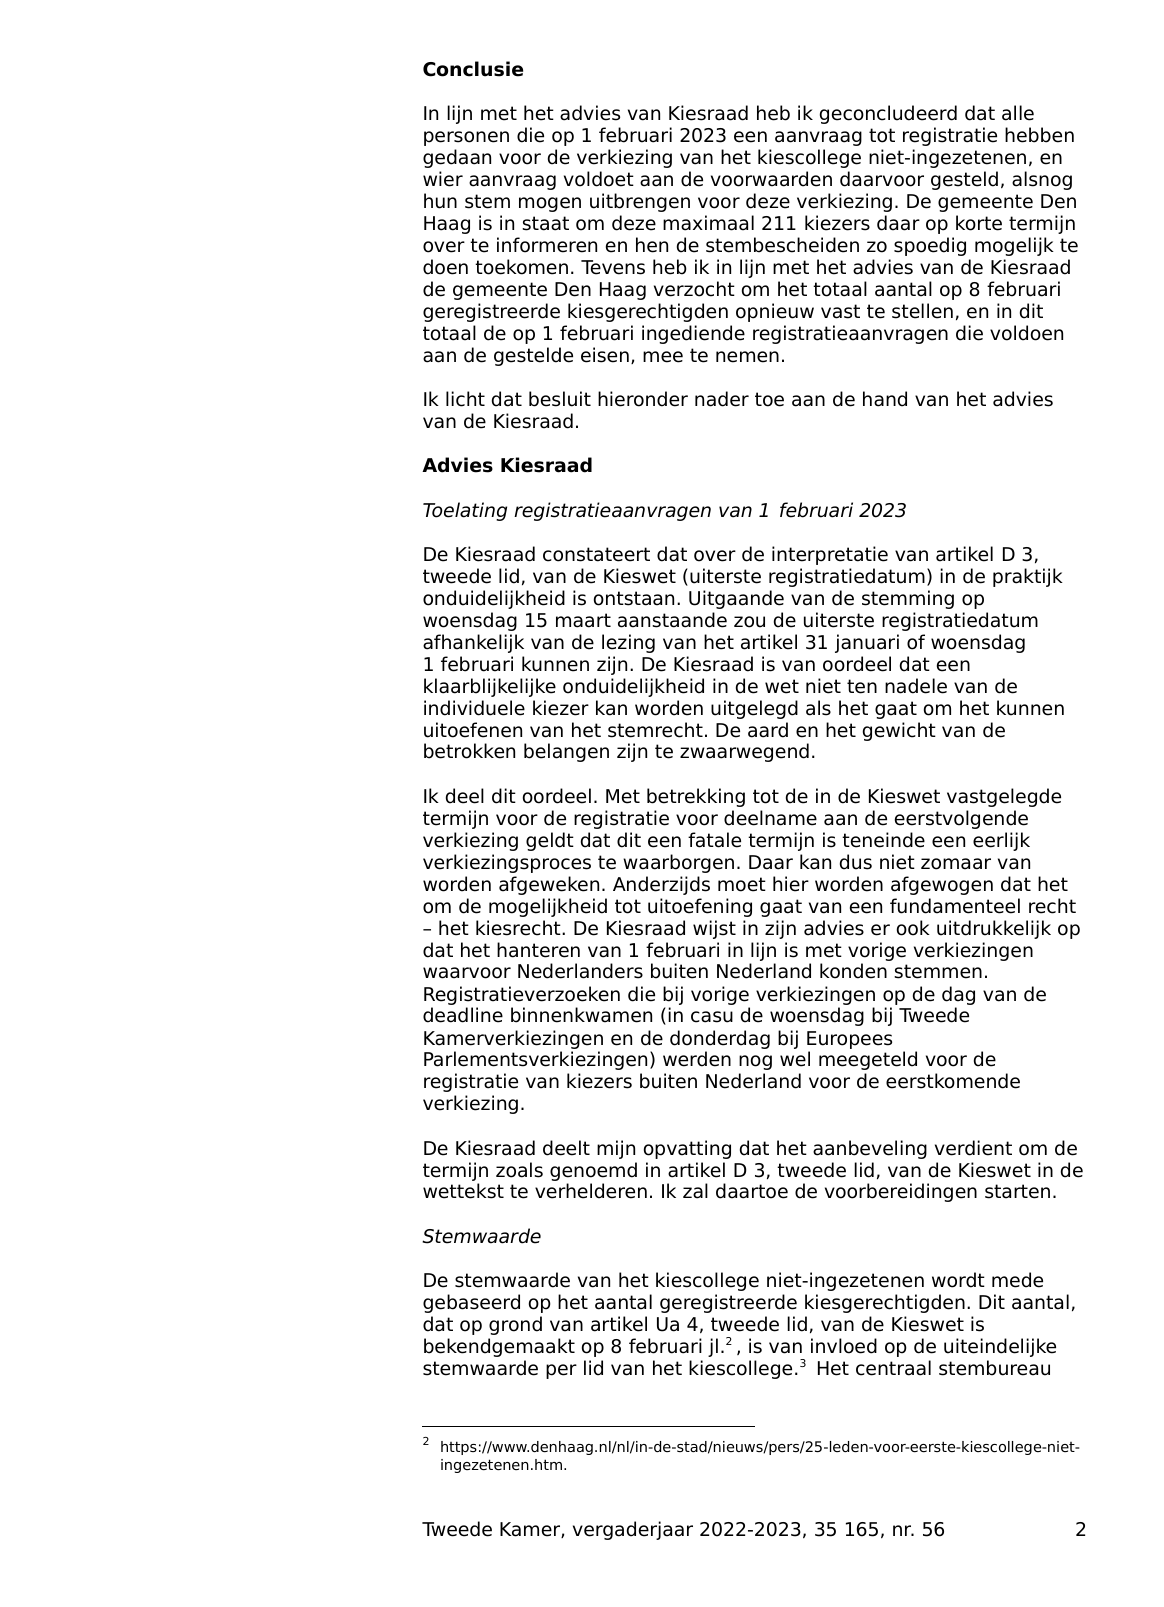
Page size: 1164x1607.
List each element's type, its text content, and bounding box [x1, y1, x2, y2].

subtitle Stemwaarde [422, 1226, 1087, 1248]
text De Kiesraad constateert dat over de interpretatie van artikel D 3, tweede lid, van de Kieswet (uiterste registratiedatum) in de praktijk onduidelijkheid is ontstaan. Uitgaande van de stemming op woensdag 15 maart aanstaande zou de uiterste registratiedatum afhankelijk van de lezing van het artikel 31 januari of woensdag 1 februari kunnen zijn. De Kiesraad is van oordeel dat een klaarblijkelijke onduidelijkheid in de wet niet ten nadele van de individuele kiezer kan worden uitgelegd als het gaat om het kunnen uitoefenen van het stemrecht. De aard en het gewicht van de betrokken belangen zijn te zwaarwegend. [422, 544, 1087, 763]
text In lijn met het advies van Kiesraad heb ik geconcludeerd dat alle personen die op 1 februari 2023 een aanvraag tot registratie hebben gedaan voor de verkiezing van het kiescollege niet-ingezetenen, en wier aanvraag voldoet aan de voorwaarden daarvoor gesteld, alsnog hun stem mogen uitbrengen voor deze verkiezing. De gemeente Den Haag is in staat om deze maximaal 211 kiezers daar op korte termijn over te informeren en hen de stembescheiden zo spoedig mogelijk te doen toekomen. Tevens heb ik in lijn met het advies van de Kiesraad de gemeente Den Haag verzocht om het totaal aantal op 8 februari geregistreerde kiesgerechtigden opnieuw vast te stellen, en in dit totaal de op 1 februari ingediende registratieaanvragen die voldoen aan de gestelde eisen, mee te nemen. [422, 103, 1087, 367]
subtitle Conclusie [422, 59, 1087, 81]
subtitle Toelating registratieaanvragen van 1 februari 2023 [422, 499, 1087, 521]
text De stemwaarde van het kiescollege niet-ingezetenen wordt mede gebaseerd op het aantal geregistreerde kiesgerechtigden. Dit aantal, dat op grond van artikel Ua 4, tweede lid, van de Kieswet is bekendgemaakt op 8 februari jl., is van invloed op de uiteindelijke stemwaarde per lid van het kiescollege. Het centraal stembureau [422, 1270, 1087, 1380]
text Ik deel dit oordeel. Met betrekking tot de in de Kieswet vastgelegde termijn voor de registratie voor deelname aan de eerstvolgende verkiezing geldt dat dit een fatale termijn is teneinde een eerlijk verkiezingsproces te waarborgen. Daar kan dus niet zomaar van worden afgeweken. Anderzijds moet hier worden afgewogen dat het om de mogelijkheid tot uitoefening gaat van een fundamenteel recht – het kiesrecht. De Kiesraad wijst in zijn advies er ook uitdrukkelijk op dat het hanteren van 1 februari in lijn is met vorige verkiezingen waarvoor Nederlanders buiten Nederland konden stemmen. Registratieverzoeken die bij vorige verkiezingen op de dag van de deadline binnenkwamen (in casu de woensdag bij Tweede Kamerverkiezingen en de donderdag bij Europees Parlementsverkiezingen) werden nog wel meegeteld voor de registratie van kiezers buiten Nederland voor de eerstkomende verkiezing. [422, 786, 1087, 1115]
text Ik licht dat besluit hieronder nader toe aan de hand van het advies van de Kiesraad. [422, 389, 1087, 433]
subtitle Advies Kiesraad [422, 455, 1087, 477]
text https://www.denhaag.nl/nl/in-de-stad/nieuws/pers/25-leden-voor-eerste-kiescollege-niet-ingezetenen.htm. [422, 1435, 1087, 1474]
text De Kiesraad deelt mijn opvatting dat het aanbeveling verdient om de termijn zoals genoemd in artikel D 3, tweede lid, van de Kieswet in de wettekst te verhelderen. Ik zal daartoe de voorbereidingen starten. [422, 1137, 1087, 1203]
